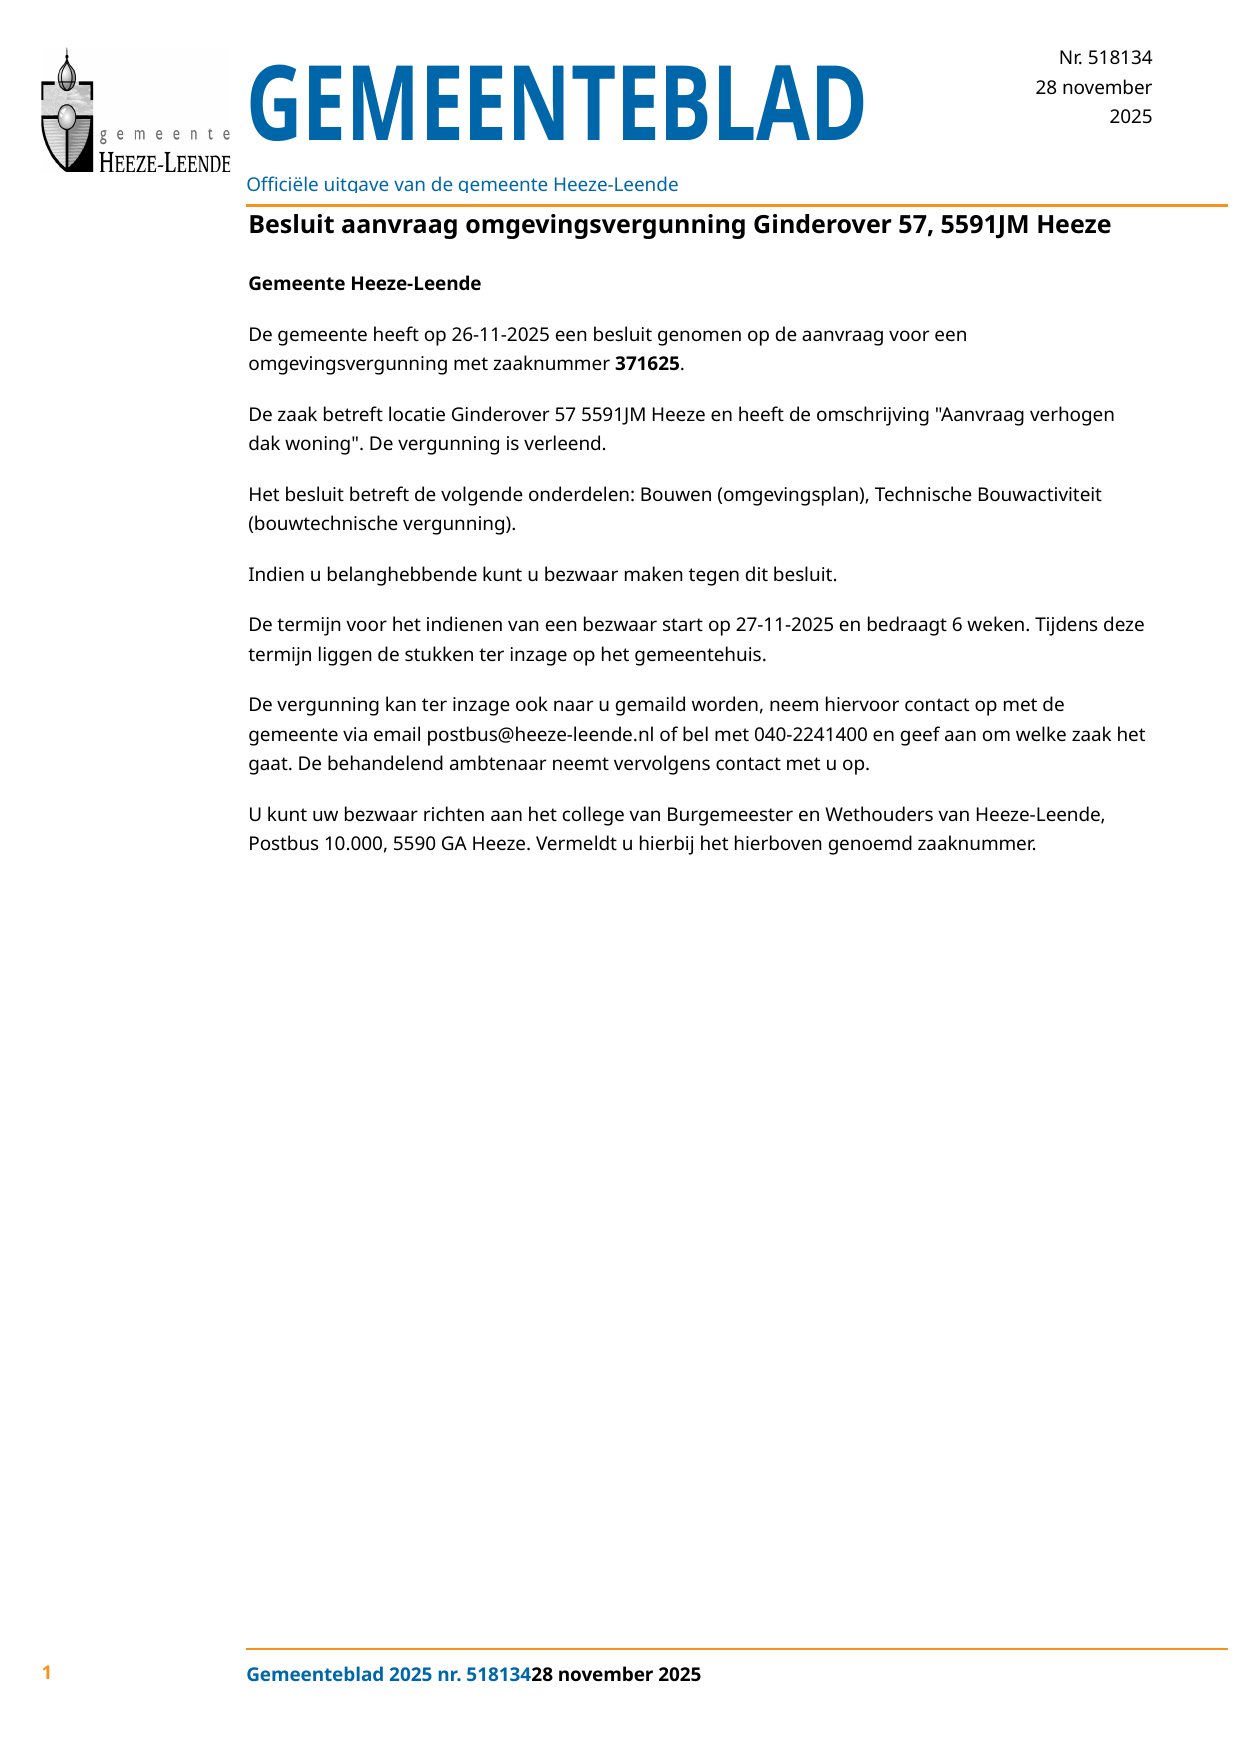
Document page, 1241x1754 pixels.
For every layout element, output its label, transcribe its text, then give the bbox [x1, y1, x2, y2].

text De zaak betreft locatie Ginderover 57 5591JM Heeze en heeft de omschrijving "Aanvraag verhogen dak woning". De vergunning is verleend. [248, 401, 1152, 456]
text De vergunning kan ter inzage ook naar u gemaild worden, neem hiervoor contact op met de gemeente via email postbus@heeze-leende.nl of bel met 040-2241400 en geef aan om welke zaak het gaat. De behandelend ambtenaar neemt vervolgens contact met u op. [248, 691, 1152, 776]
text Besluit aanvraag omgevingsvergunning Ginderover 57, 5591JM Heeze [248, 207, 1152, 241]
text Het besluit betreft de volgende onderdelen: Bouwen (omgevingsplan), Technische Bouwactiviteit (bouwtechnische vergunning). [248, 481, 1152, 536]
text De termijn voor het indienen van een bezwaar start op 27-11-2025 en bedraagt 6 weken. Tijdens deze termijn liggen de stukken ter inzage op het gemeentehuis. [248, 611, 1152, 666]
text De gemeente heeft op 26-11-2025 een besluit genomen op de aanvraag voor een omgevingsvergunning met zaaknummer 371625. [248, 321, 1152, 376]
text U kunt uw bezwaar richten aan het college van Burgemeester en Wethouders van Heeze-Leende, Postbus 10.000, 5590 GA Heeze. Vermeldt u hierbij het hierboven genoemd zaaknummer. [248, 801, 1152, 856]
picture [41, 47, 231, 172]
text Gemeente Heeze-Leende [248, 270, 1152, 296]
text Indien u belanghebbende kunt u bezwaar maken tegen dit besluit. [248, 561, 1152, 586]
